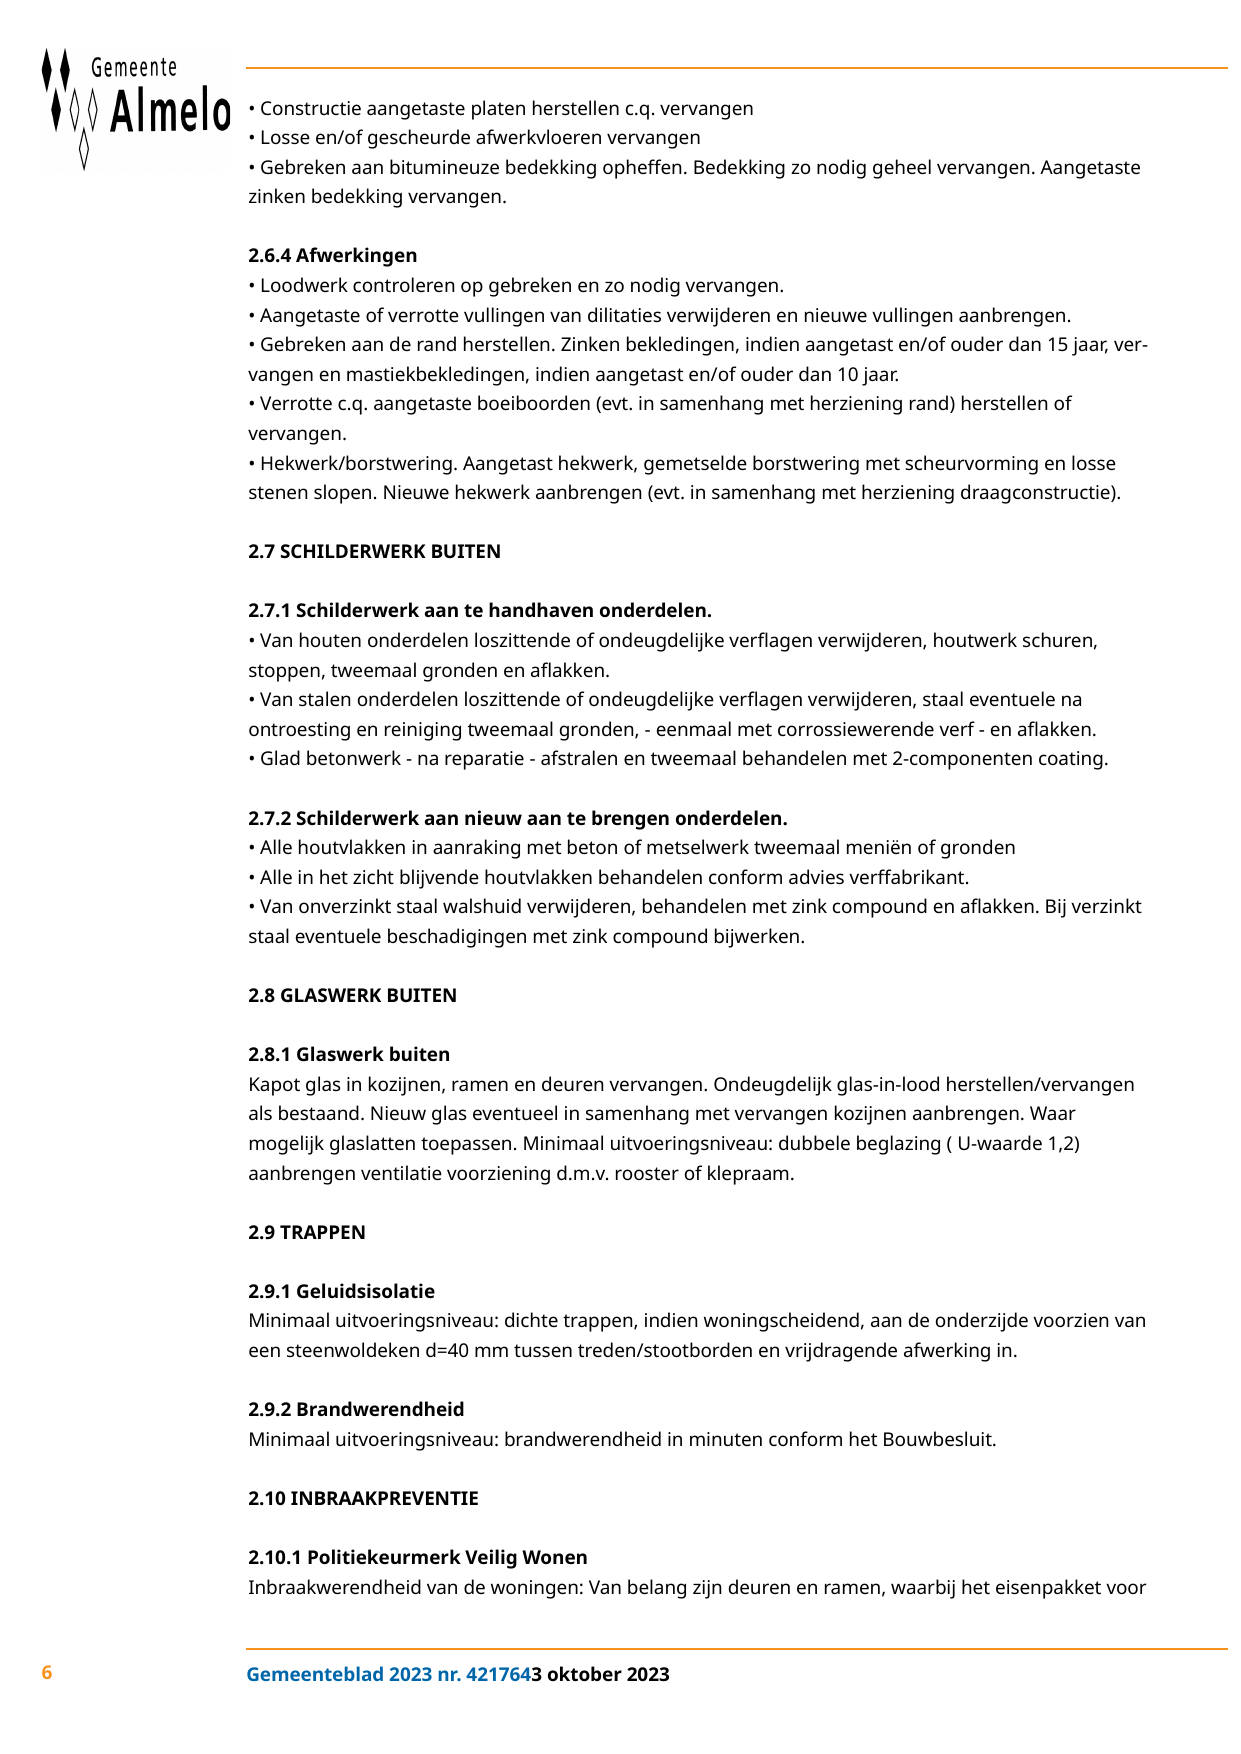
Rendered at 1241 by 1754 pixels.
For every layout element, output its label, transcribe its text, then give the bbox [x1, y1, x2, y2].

text Minimaal uitvoeringsniveau: brandwerendheid in minuten conform het Bouwbesluit. [248, 1426, 1152, 1452]
text 2.8.1 Glaswerk buiten [248, 1041, 1152, 1067]
text 2.8 GLASWERK BUITEN [248, 982, 1152, 1008]
picture [41, 47, 231, 172]
text • Alle in het zicht blijvende houtvlakken behandelen conform advies verffabrikant. [248, 864, 1152, 890]
text 2.9.2 Brandwerendheid [248, 1396, 1152, 1422]
text • Van stalen onderdelen loszittende of ondeugdelijke verflagen verwijderen, staal eventuele na ontroesting en reiniging tweemaal gronden, - eenmaal met corrossiewerende verf - en aflakken. [248, 686, 1152, 742]
text • Van onverzinkt staal walshuid verwijderen, behandelen met zink compound en aflakken. Bij verzinkt staal eventuele beschadigingen met zink compound bijwerken. [248, 893, 1152, 949]
text • Gebreken aan de rand herstellen. Zinken bekledingen, indien aangetast en/of ouder dan 15 jaar, ver- vangen en mastiekbekledingen, indien aangetast en/of ouder dan 10 jaar. [248, 331, 1152, 387]
text Inbraakwerendheid van de woningen: Van belang zijn deuren en ramen, waarbij het eisenpakket voor [248, 1574, 1152, 1600]
text • Losse en/of gescheurde afwerkvloeren vervangen [248, 124, 1152, 150]
text Minimaal uitvoeringsniveau: dichte trappen, indien woningscheidend, aan de onderzijde voorzien van een steenwoldeken d=40 mm tussen treden/stootborden en vrijdragende afwerking in. [248, 1308, 1152, 1363]
text 2.7.1 Schilderwerk aan te handhaven onderdelen. [248, 598, 1152, 623]
text • Van houten onderdelen loszittende of ondeugdelijke verflagen verwijderen, houtwerk schuren, stoppen, tweemaal gronden en aflakken. [248, 627, 1152, 683]
text • Verrotte c.q. aangetaste boeiboorden (evt. in samenhang met herziening rand) herstellen of vervangen. [248, 391, 1152, 446]
text • Loodwerk controleren op gebreken en zo nodig vervangen. [248, 272, 1152, 298]
text 2.6.4 Afwerkingen [248, 243, 1152, 268]
text • Gebreken aan bitumineuze bedekking opheffen. Bedekking zo nodig geheel vervangen. Aangetaste zinken bedekking vervangen. [248, 154, 1152, 209]
text 2.7 SCHILDERWERK BUITEN [248, 538, 1152, 564]
text • Glad betonwerk - na reparatie - afstralen en tweemaal behandelen met 2-componenten coating. [248, 746, 1152, 771]
text 2.9 TRAPPEN [248, 1219, 1152, 1245]
text 2.7.2 Schilderwerk aan nieuw aan te brengen onderdelen. [248, 805, 1152, 831]
text 2.9.1 Geluidsisolatie [248, 1278, 1152, 1304]
text 2.10.1 Politiekeurmerk Veilig Wonen [248, 1544, 1152, 1570]
text Kapot glas in kozijnen, ramen en deuren vervangen. Ondeugdelijk glas-in-lood herstellen/vervangen als bestaand. Nieuw glas eventueel in samenhang met vervangen kozijnen aanbrengen. Waar mogelijk glaslatten toepassen. Minimaal uitvoeringsniveau: dubbele beglazing ( U-waarde 1,2) aanbrengen ventilatie voorziening d.m.v. rooster of klepraam. [248, 1071, 1152, 1186]
text • Alle houtvlakken in aanraking met beton of metselwerk tweemaal meniën of gronden [248, 834, 1152, 860]
text • Aangetaste of verrotte vullingen van dilitaties verwijderen en nieuwe vullingen aanbrengen. [248, 302, 1152, 328]
text • Hekwerk/borstwering. Aangetast hekwerk, gemetselde borstwering met scheurvorming en losse stenen slopen. Nieuwe hekwerk aanbrengen (evt. in samenhang met herziening draagconstructie). [248, 450, 1152, 505]
text 2.10 INBRAAKPREVENTIE [248, 1485, 1152, 1511]
text • Constructie aangetaste platen herstellen c.q. vervangen [248, 95, 1152, 121]
